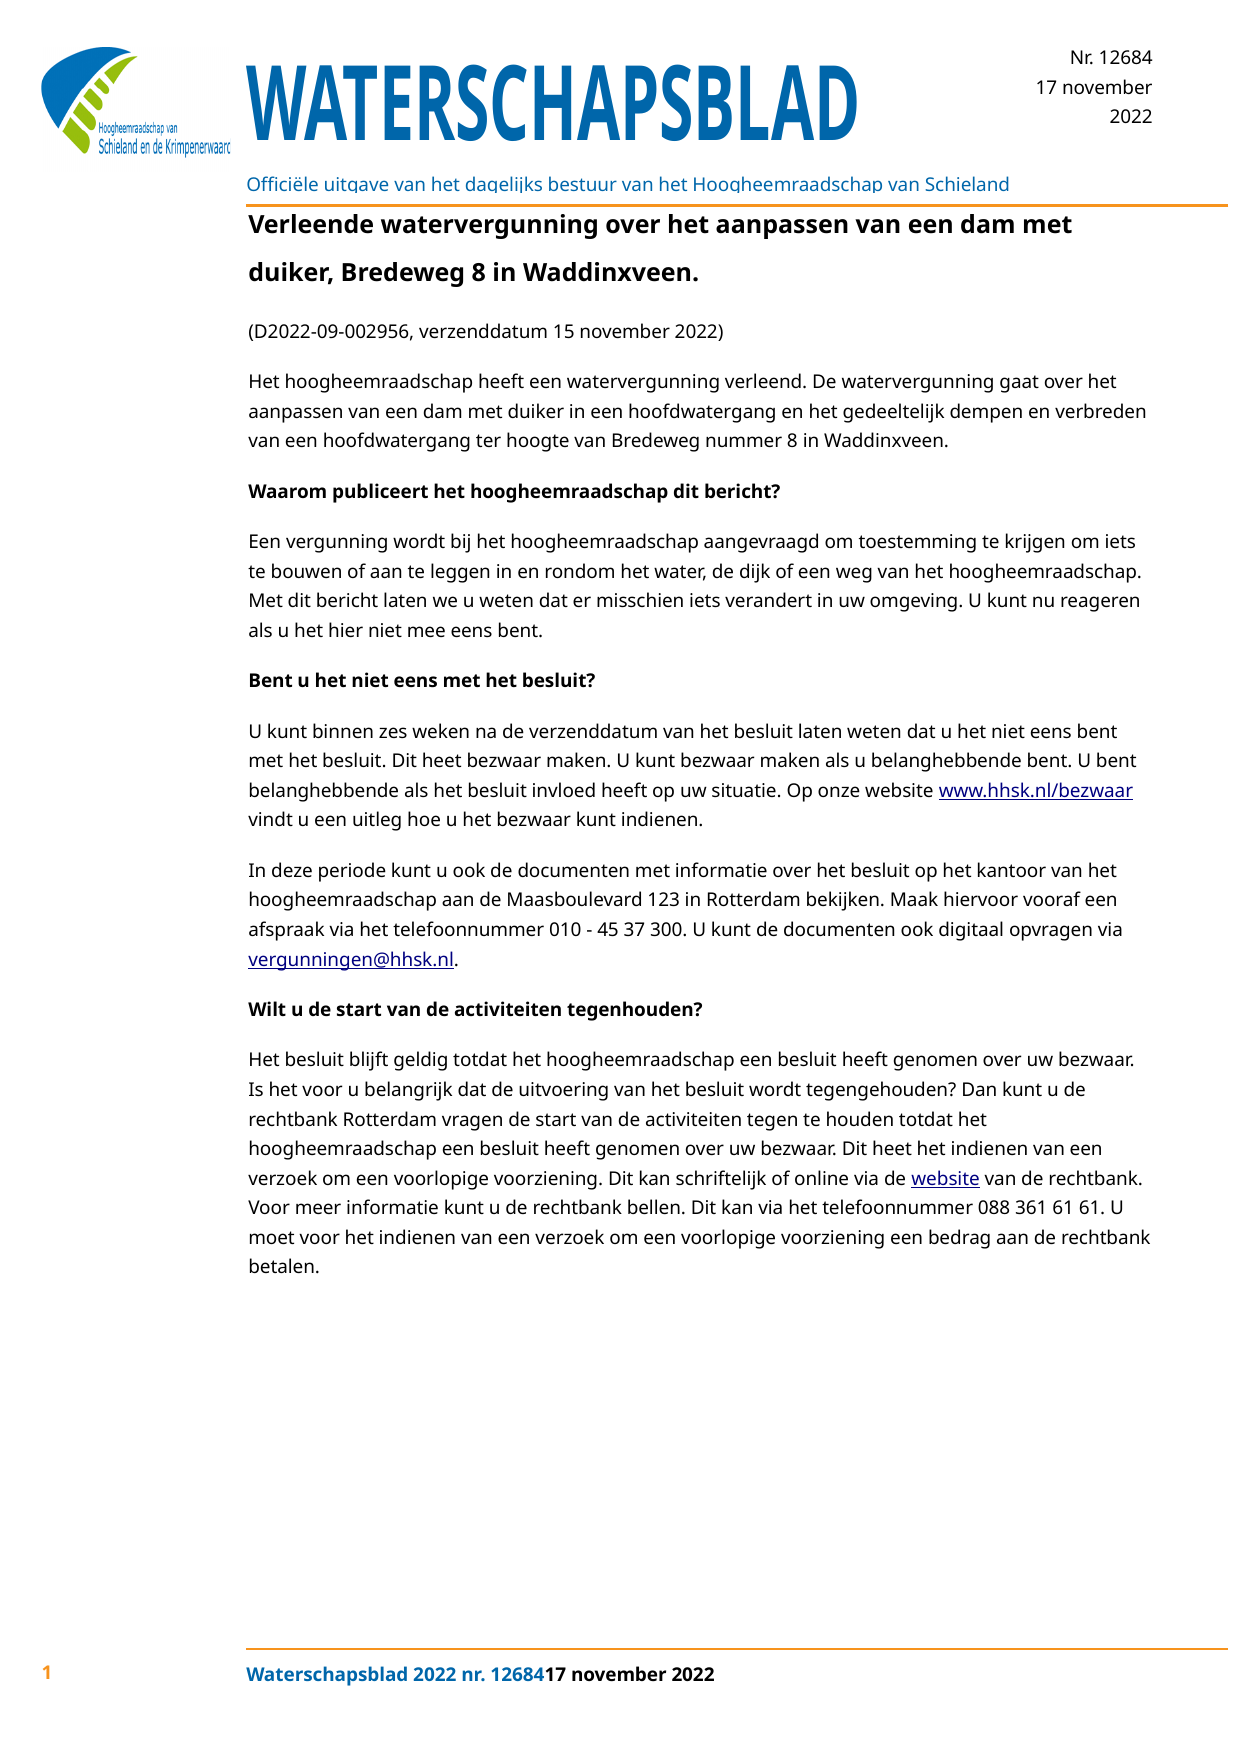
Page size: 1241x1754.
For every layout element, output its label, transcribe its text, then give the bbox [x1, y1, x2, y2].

text Wilt u de start van de activiteiten tegenhouden? [248, 996, 1152, 1022]
text Een vergunning wordt bij het hoogheemraadschap aangevraagd om toestemming te krijgen om iets te bouwen of aan te leggen in en rondom het water, de dijk of een weg van het hoogheemraadschap. Met dit bericht laten we u weten dat er misschien iets verandert in uw omgeving. U kunt nu reageren als u het hier niet mee eens bent. [248, 528, 1152, 643]
text In deze periode kunt u ook de documenten met informatie over het besluit op het kantoor van het hoogheemraadschap aan de Maasboulevard 123 in Rotterdam bekijken. Maak hiervoor vooraf een afspraak via het telefoonnummer 010 - 45 37 300. U kunt de documenten ook digitaal opvragen via vergunningen@hhsk.nl. [248, 857, 1152, 972]
text Verleende watervergunning over het aanpassen van een dam met duiker, Bredeweg 8 in Waddinxveen. [248, 207, 1152, 288]
picture [41, 47, 231, 172]
text Bent u het niet eens met het besluit? [248, 667, 1152, 693]
text Het hoogheemraadschap heeft een watervergunning verleend. De watervergunning gaat over het aanpassen van een dam met duiker in een hoofdwatergang en het gedeeltelijk dempen en verbreden van een hoofdwatergang ter hoogte van Bredeweg nummer 8 in Waddinxveen. [248, 368, 1152, 453]
text U kunt binnen zes weken na de verzenddatum van het besluit laten weten dat u het niet eens bent met het besluit. Dit heet bezwaar maken. U kunt bezwaar maken als u belanghebbende bent. U bent belanghebbende als het besluit invloed heeft op uw situatie. Op onze website www.hhsk.nl/bezwaar vindt u een uitleg hoe u het bezwaar kunt indienen. [248, 718, 1152, 832]
text Het besluit blijft geldig totdat het hoogheemraadschap een besluit heeft genomen over uw bezwaar. Is het voor u belangrijk dat de uitvoering van het besluit wordt tegengehouden? Dan kunt u de rechtbank Rotterdam vragen de start van de activiteiten tegen te houden totdat het hoogheemraadschap een besluit heeft genomen over uw bezwaar. Dit heet het indienen van een verzoek om een voorlopige voorziening. Dit kan schriftelijk of online via de website van de rechtbank. Voor meer informatie kunt u de rechtbank bellen. Dit kan via het telefoonnummer 088 361 61 61. U moet voor het indienen van een verzoek om een voorlopige voorziening een bedrag aan de rechtbank betalen. [248, 1047, 1152, 1279]
text (D2022-09-002956, verzenddatum 15 november 2022) [248, 318, 1152, 344]
text Waarom publiceert het hoogheemraadschap dit bericht? [248, 478, 1152, 504]
